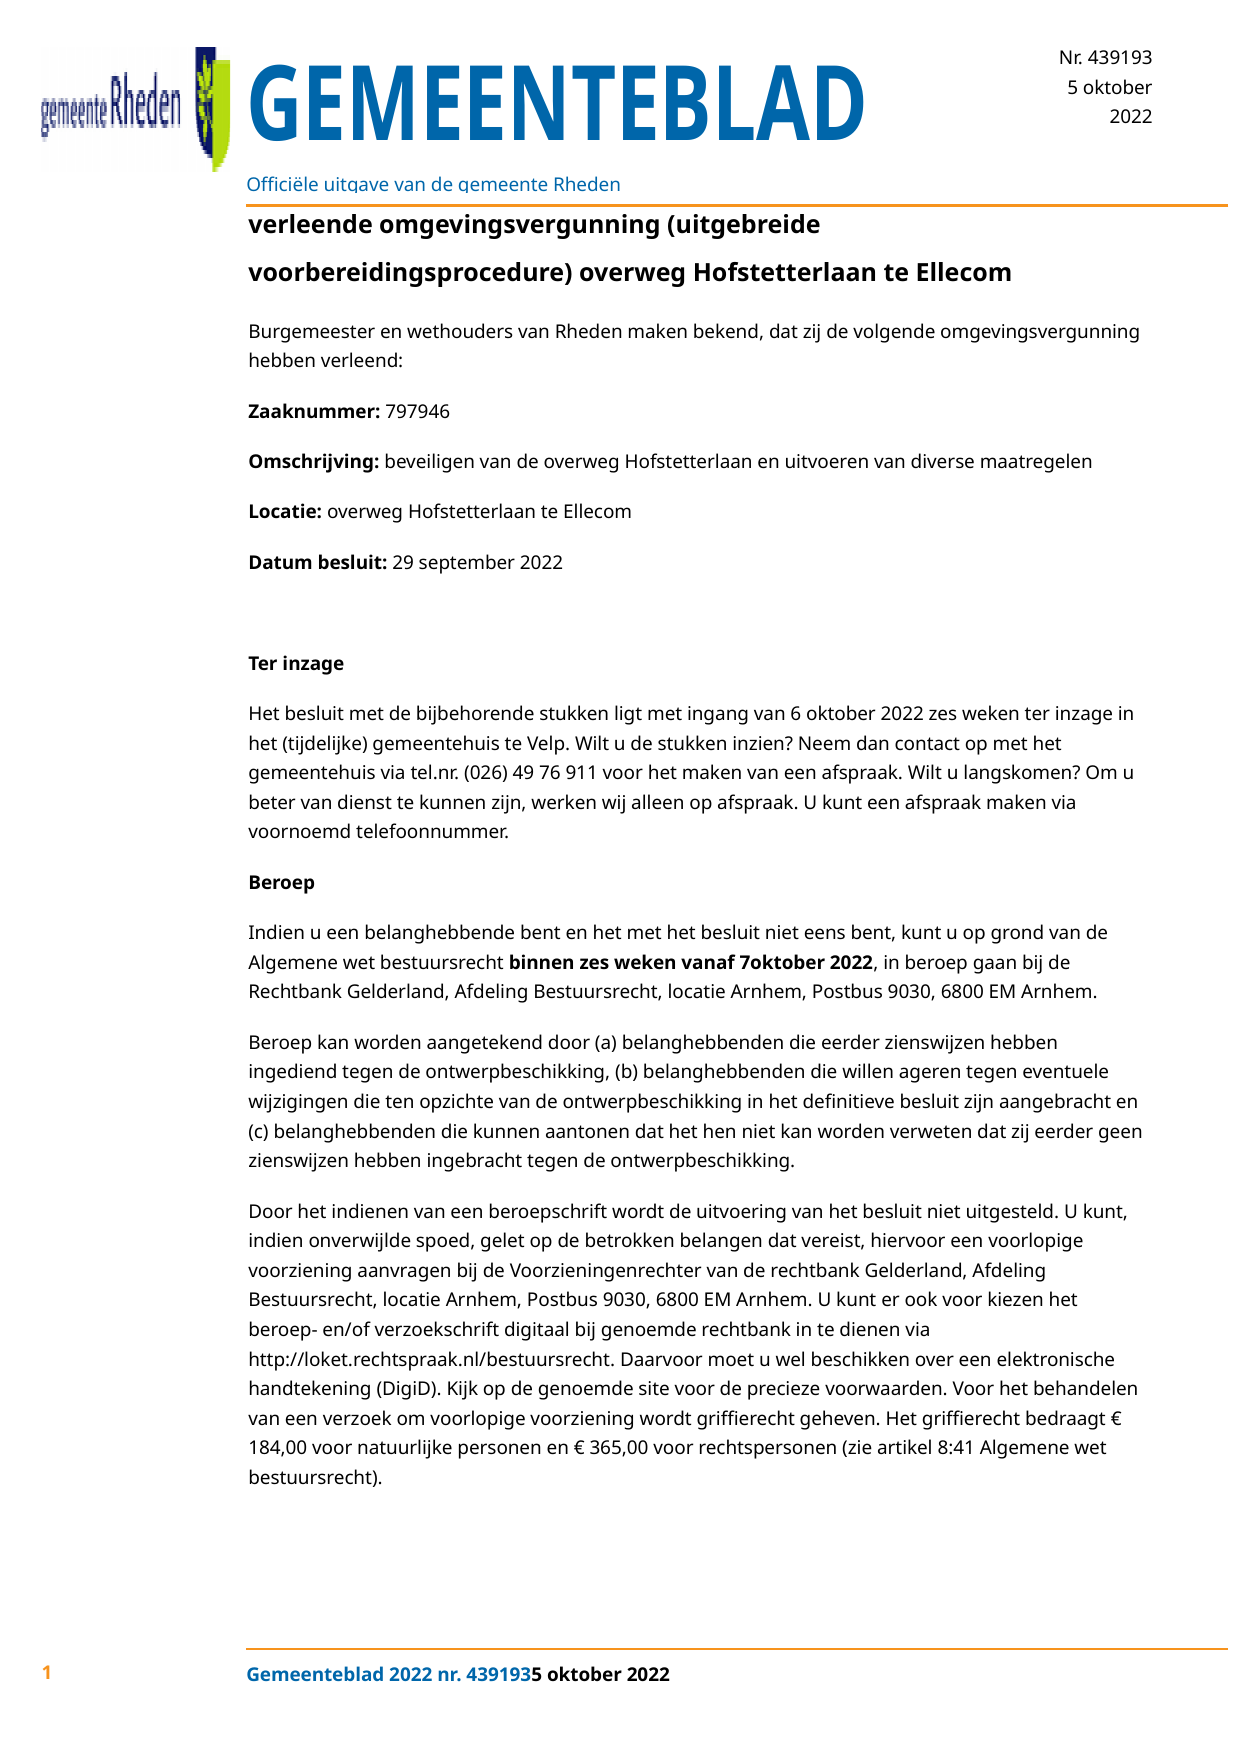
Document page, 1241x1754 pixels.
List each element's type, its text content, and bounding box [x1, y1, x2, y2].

text Beroep [248, 869, 1152, 895]
text Zaaknummer: 797946 [248, 398, 1152, 424]
text Datum besluit: 29 september 2022 [248, 549, 1152, 575]
text Door het indienen van een beroepschrift wordt de uitvoering van het besluit niet uitgesteld. U kunt, indien onverwijlde spoed, gelet op de betrokken belangen dat vereist, hiervoor een voorlopige voorziening aanvragen bij de Voorzieningenrechter van de rechtbank Gelderland, Afdeling Bestuursrecht, locatie Arnhem, Postbus 9030, 6800 EM Arnhem. U kunt er ook voor kiezen het beroep- en/of verzoekschrift digitaal bij genoemde rechtbank in te dienen via http://loket.rechtspraak.nl/bestuursrecht. Daarvoor moet u wel beschikken over een elektronische handtekening (DigiD). Kijk op de genoemde site voor de precieze voorwaarden. Voor het behandelen van een verzoek om voorlopige voorziening wordt griffierecht geheven. Het griffierecht bedraagt € 184,00 voor natuurlijke personen en € 365,00 voor rechtspersonen (zie artikel 8:41 Algemene wet bestuursrecht). [248, 1198, 1152, 1490]
text Beroep kan worden aangetekend door (a) belanghebbenden die eerder zienswijzen hebben ingediend tegen de ontwerpbeschikking, (b) belanghebbenden die willen ageren tegen eventuele wijzigingen die ten opzichte van de ontwerpbeschikking in het definitieve besluit zijn aangebracht en (c) belanghebbenden die kunnen aantonen dat het hen niet kan worden verweten dat zij eerder geen zienswijzen hebben ingebracht tegen de ontwerpbeschikking. [248, 1029, 1152, 1173]
text Burgemeester en wethouders van Rheden maken bekend, dat zij de volgende omgevingsvergunning hebben verleend: [248, 318, 1152, 373]
text Omschrijving: beveiligen van de overweg Hofstetterlaan en uitvoeren van diverse maatregelen [248, 448, 1152, 474]
text Ter inzage [248, 650, 1152, 676]
text verleende omgevingsvergunning (uitgebreide voorbereidingsprocedure) overweg Hofstetterlaan te Ellecom [248, 207, 1152, 288]
picture [41, 47, 231, 172]
text Indien u een belanghebbende bent en het met het besluit niet eens bent, kunt u op grond van de Algemene wet bestuursrecht binnen zes weken vanaf 7oktober 2022, in beroep gaan bij de Rechtbank Gelderland, Afdeling Bestuursrecht, locatie Arnhem, Postbus 9030, 6800 EM Arnhem. [248, 919, 1152, 1004]
text Locatie: overweg Hofstetterlaan te Ellecom [248, 499, 1152, 524]
text Het besluit met de bijbehorende stukken ligt met ingang van 6 oktober 2022 zes weken ter inzage in het (tijdelijke) gemeentehuis te Velp. Wilt u de stukken inzien? Neem dan contact op met het gemeentehuis via tel.nr. (026) 49 76 911 voor het maken van een afspraak. Wilt u langskomen? Om u beter van dienst te kunnen zijn, werken wij alleen op afspraak. U kunt een afspraak maken via voornoemd telefoonnummer. [248, 700, 1152, 844]
